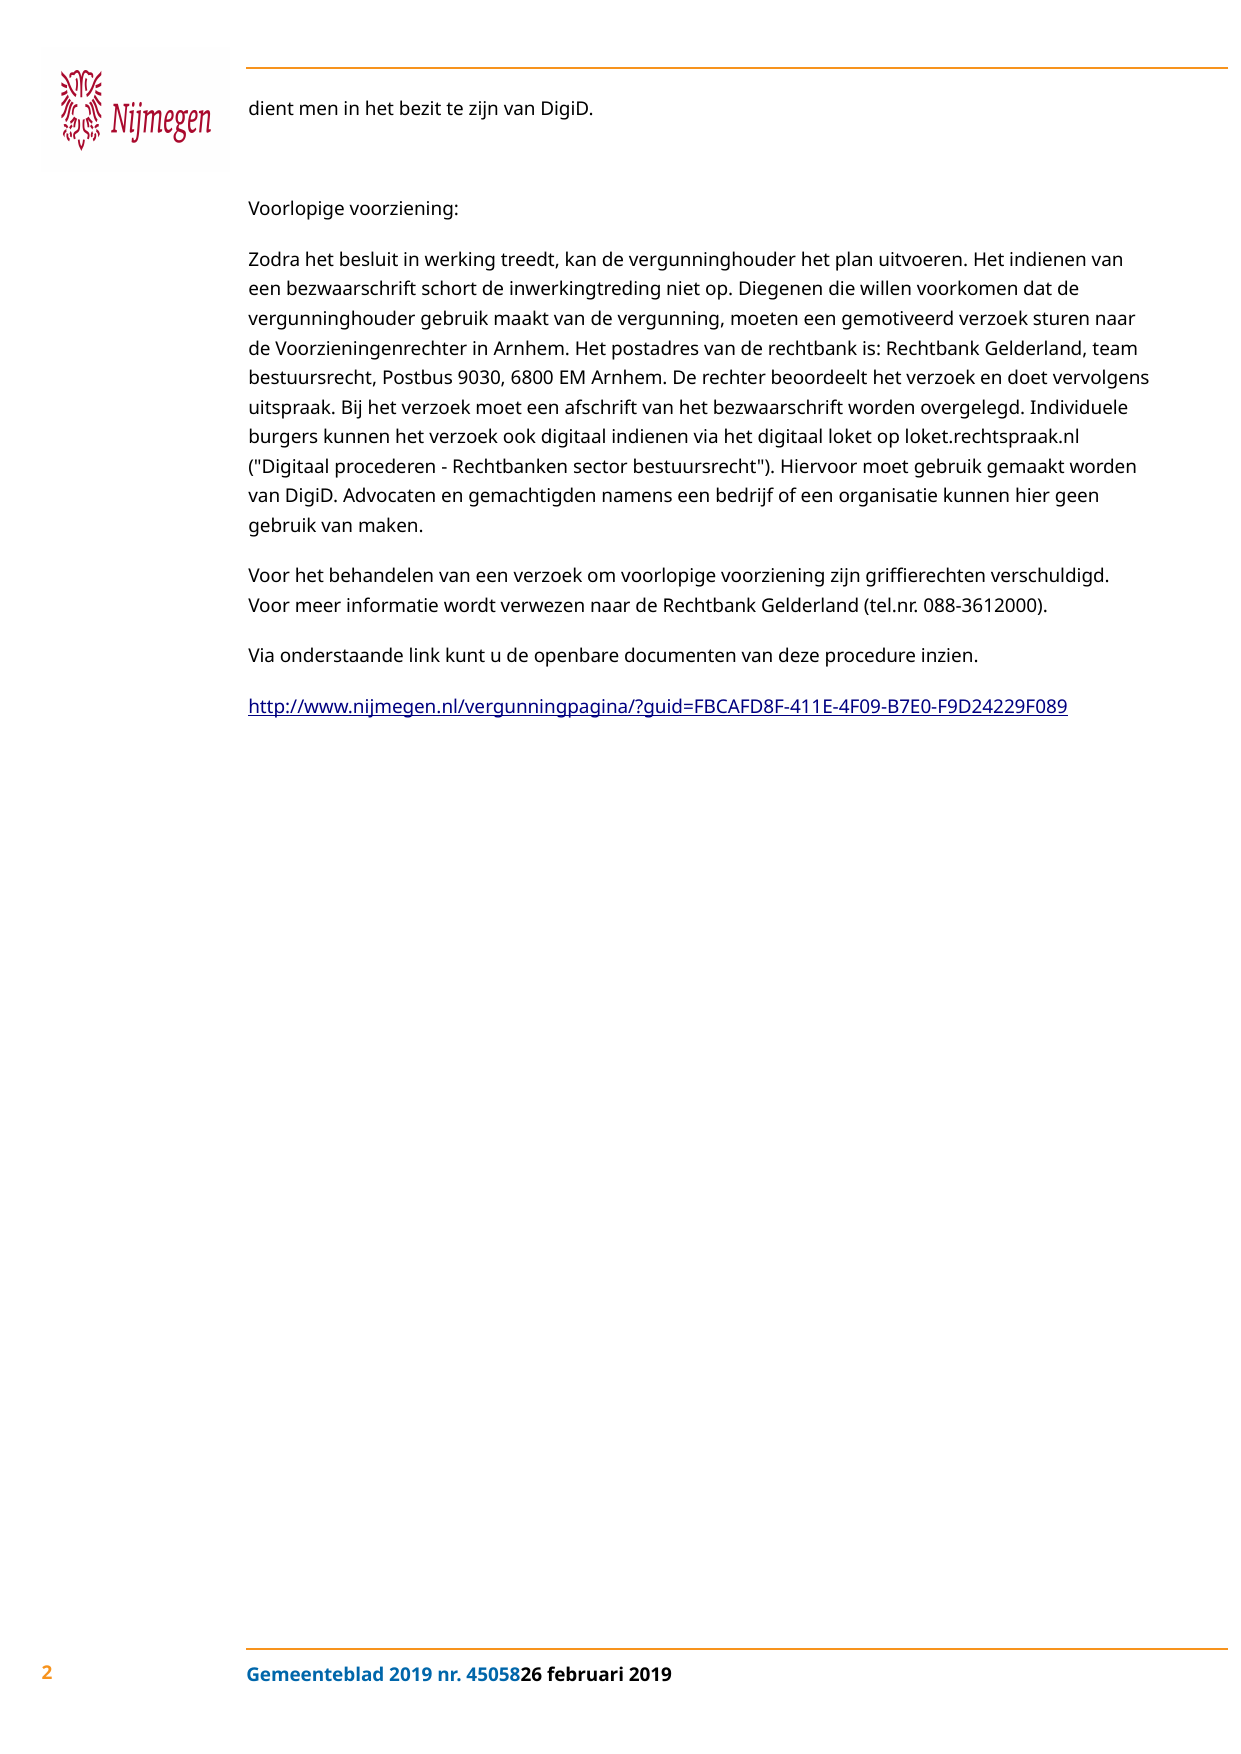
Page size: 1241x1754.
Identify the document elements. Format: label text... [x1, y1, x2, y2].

text Via onderstaande link kunt u de openbare documenten van deze procedure inzien. [248, 643, 1152, 668]
text dient men in het bezit te zijn van DigiD. [248, 95, 1152, 121]
text Zodra het besluit in werking treedt, kan de vergunninghouder het plan uitvoeren. Het indienen van een bezwaarschrift schort de inwerkingtreding niet op. Diegenen die willen voorkomen dat de vergunninghouder gebruik maakt van de vergunning, moeten een gemotiveerd verzoek sturen naar de Voorzieningenrechter in Arnhem. Het postadres van de rechtbank is: Rechtbank Gelderland, team bestuursrecht, Postbus 9030, 6800 EM Arnhem. De rechter beoordeelt het verzoek en doet vervolgens uitspraak. Bij het verzoek moet een afschrift van het bezwaarschrift worden overgelegd. Individuele burgers kunnen het verzoek ook digitaal indienen via het digitaal loket op loket.rechtspraak.nl ("Digitaal procederen - Rechtbanken sector bestuursrecht"). Hiervoor moet gebruik gemaakt worden van DigiD. Advocaten en gemachtigden namens een bedrijf of een organisatie kunnen hier geen gebruik van maken. [248, 246, 1152, 538]
text Voor het behandelen van een verzoek om voorlopige voorziening zijn griffierechten verschuldigd. Voor meer informatie wordt verwezen naar de Rechtbank Gelderland (tel.nr. 088-3612000). [248, 563, 1152, 618]
picture [41, 47, 231, 172]
text Voorlopige voorziening: [248, 196, 1152, 221]
text http://www.nijmegen.nl/vergunningpagina/?guid=FBCAFD8F-411E-4F09-B7E0-F9D24229F089 [248, 693, 1152, 719]
